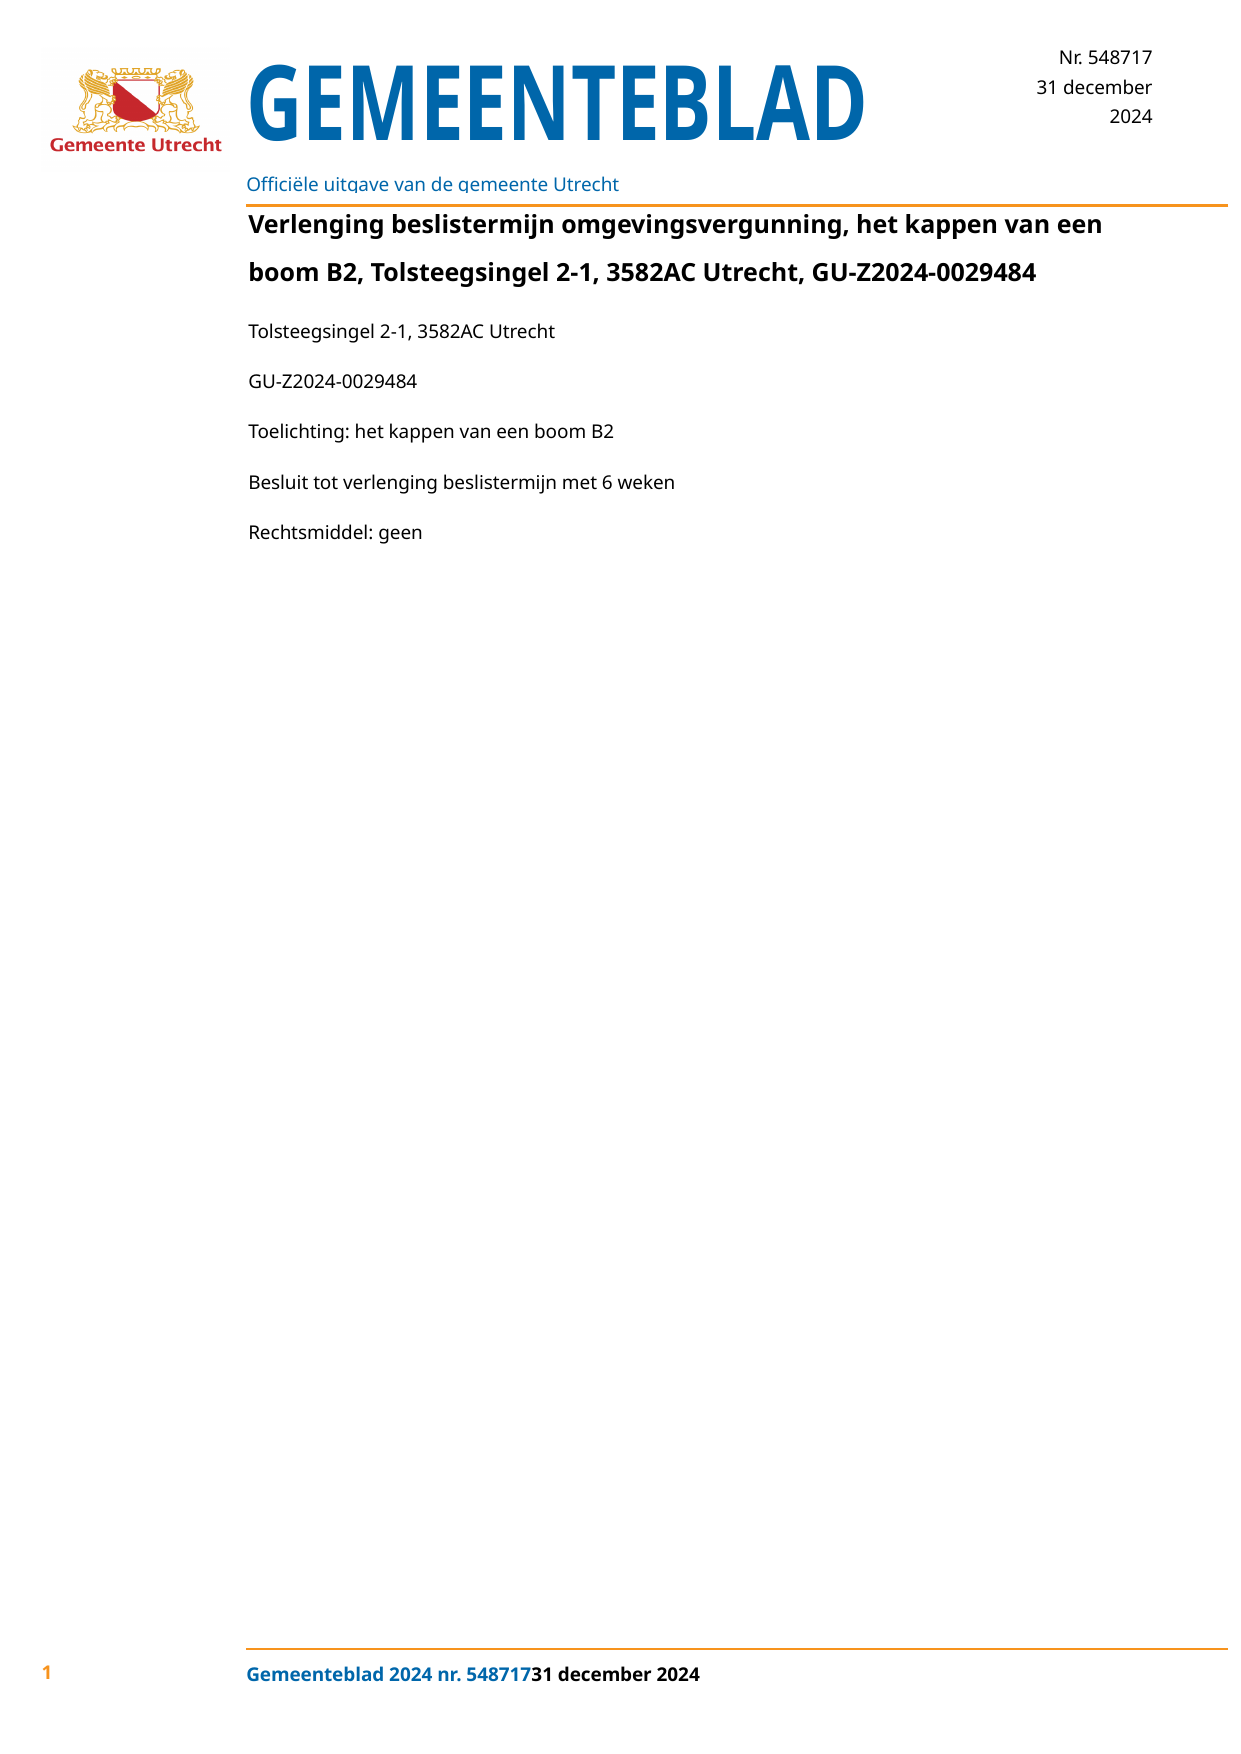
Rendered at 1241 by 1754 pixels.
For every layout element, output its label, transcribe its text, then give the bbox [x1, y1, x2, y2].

text Verlenging beslistermijn omgevingsvergunning, het kappen van een boom B2, Tolsteegsingel 2-1, 3582AC Utrecht, GU-Z2024-0029484 [248, 207, 1152, 288]
text Besluit tot verlenging beslistermijn met 6 weken [248, 469, 1152, 495]
text Tolsteegsingel 2-1, 3582AC Utrecht [248, 318, 1152, 344]
picture [41, 47, 231, 172]
text Toelichting: het kappen van een boom B2 [248, 419, 1152, 444]
text GU-Z2024-0029484 [248, 368, 1152, 394]
text Rechtsmiddel: geen [248, 519, 1152, 545]
